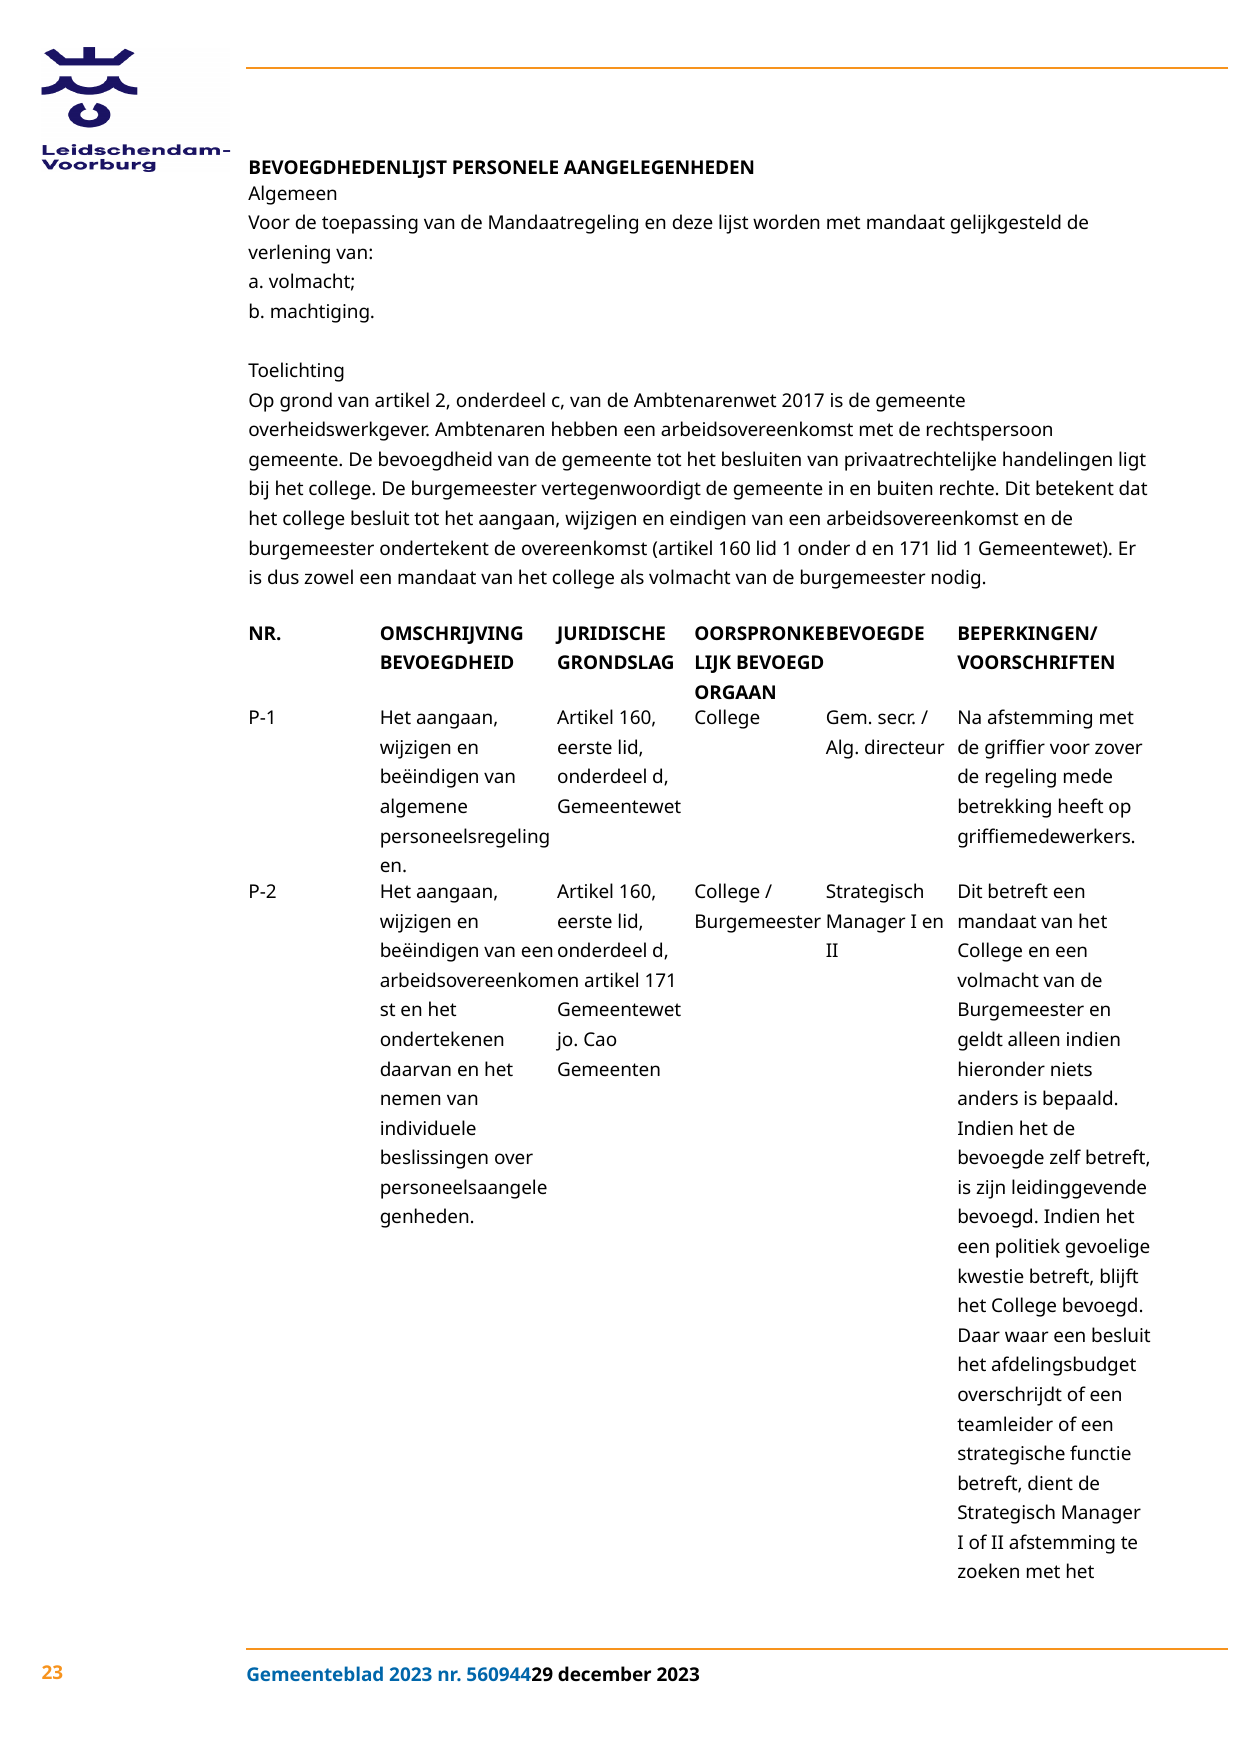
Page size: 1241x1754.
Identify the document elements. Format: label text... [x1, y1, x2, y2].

table_cell Het aangaan, wijzigen en beëindigen van algemene personeelsregelingen. [380, 705, 557, 878]
table_cell Algemeen Voor de toepassing van de Mandaatregeling en deze lijst worden met mandaat gelijkgesteld de verlening van: a. volmacht; b. machtiging. Toelichting Op grond van artikel 2, onderdeel c, van de Ambtenarenwet 2017 is de gemeente overheidswerkgever. Ambtenaren hebben een arbeidsovereenkomst met de rechtspersoon gemeente. De bevoegdheid van de gemeente tot het besluiten van privaatrechtelijke handelingen ligt bij het college. De burgemeester vertegenwoordigt de gemeente in en buiten rechte. Dit betekent dat het college besluit tot het aangaan, wijzigen en eindigen van een arbeidsovereenkomst en de burgemeester ondertekent de overeenkomst (artikel 160 lid 1 onder d en 171 lid 1 Gemeentewet). Er is dus zowel een mandaat van het college als volmacht van de burgemeester nodig. [248, 180, 1152, 620]
table_cell BEPERKINGEN/ VOORSCHRIFTEN [957, 620, 1152, 704]
picture [41, 47, 231, 172]
table_cell Dit betreft een mandaat van het College en een volmacht van de Burgemeester en geldt alleen indien hieronder niets anders is bepaald. Indien het de bevoegde zelf betreft, is zijn leidinggevende bevoegd. Indien het een politiek gevoelige kwestie betreft, blijft het College bevoegd. Daar waar een besluit het afdelingsbudget overschrijdt of een teamleider of een strategische functie betreft, dient de Strategisch Manager I of II afstemming te zoeken met het [957, 878, 1152, 1584]
table_cell Gem. secr. / Alg. directeur [826, 705, 957, 878]
table_header BEVOEGDHEDENLIJST PERSONELE AANGELEGENHEDEN [248, 154, 1152, 180]
table_cell P-2 [248, 878, 379, 1584]
table_cell P-1 [248, 705, 379, 878]
table_cell Strategisch Manager I en II [826, 878, 957, 1584]
table_cell NR. [248, 620, 379, 704]
table_cell OORSPRONKELIJK BEVOEGD ORGAAN [694, 620, 826, 704]
table_cell Artikel 160, eerste lid, onderdeel d, en artikel 171 Gemeentewet jo. Cao Gemeenten [557, 878, 694, 1584]
table_cell College [694, 705, 826, 878]
table_cell College / Burgemeester [694, 878, 826, 1584]
table_cell Na afstemming met de griffier voor zover de regeling mede betrekking heeft op griffiemedewerkers. [957, 705, 1152, 878]
table_cell Het aangaan, wijzigen en beëindigen van een arbeidsovereenkomst en het ondertekenen daarvan en het nemen van individuele beslissingen over personeelsaangelegenheden. [380, 878, 557, 1584]
table_cell BEVOEGDE [826, 620, 957, 704]
table_cell Artikel 160, eerste lid, onderdeel d, Gemeentewet [557, 705, 694, 878]
table_cell OMSCHRIJVING BEVOEGDHEID [380, 620, 557, 704]
table_cell JURIDISCHE GRONDSLAG [557, 620, 694, 704]
